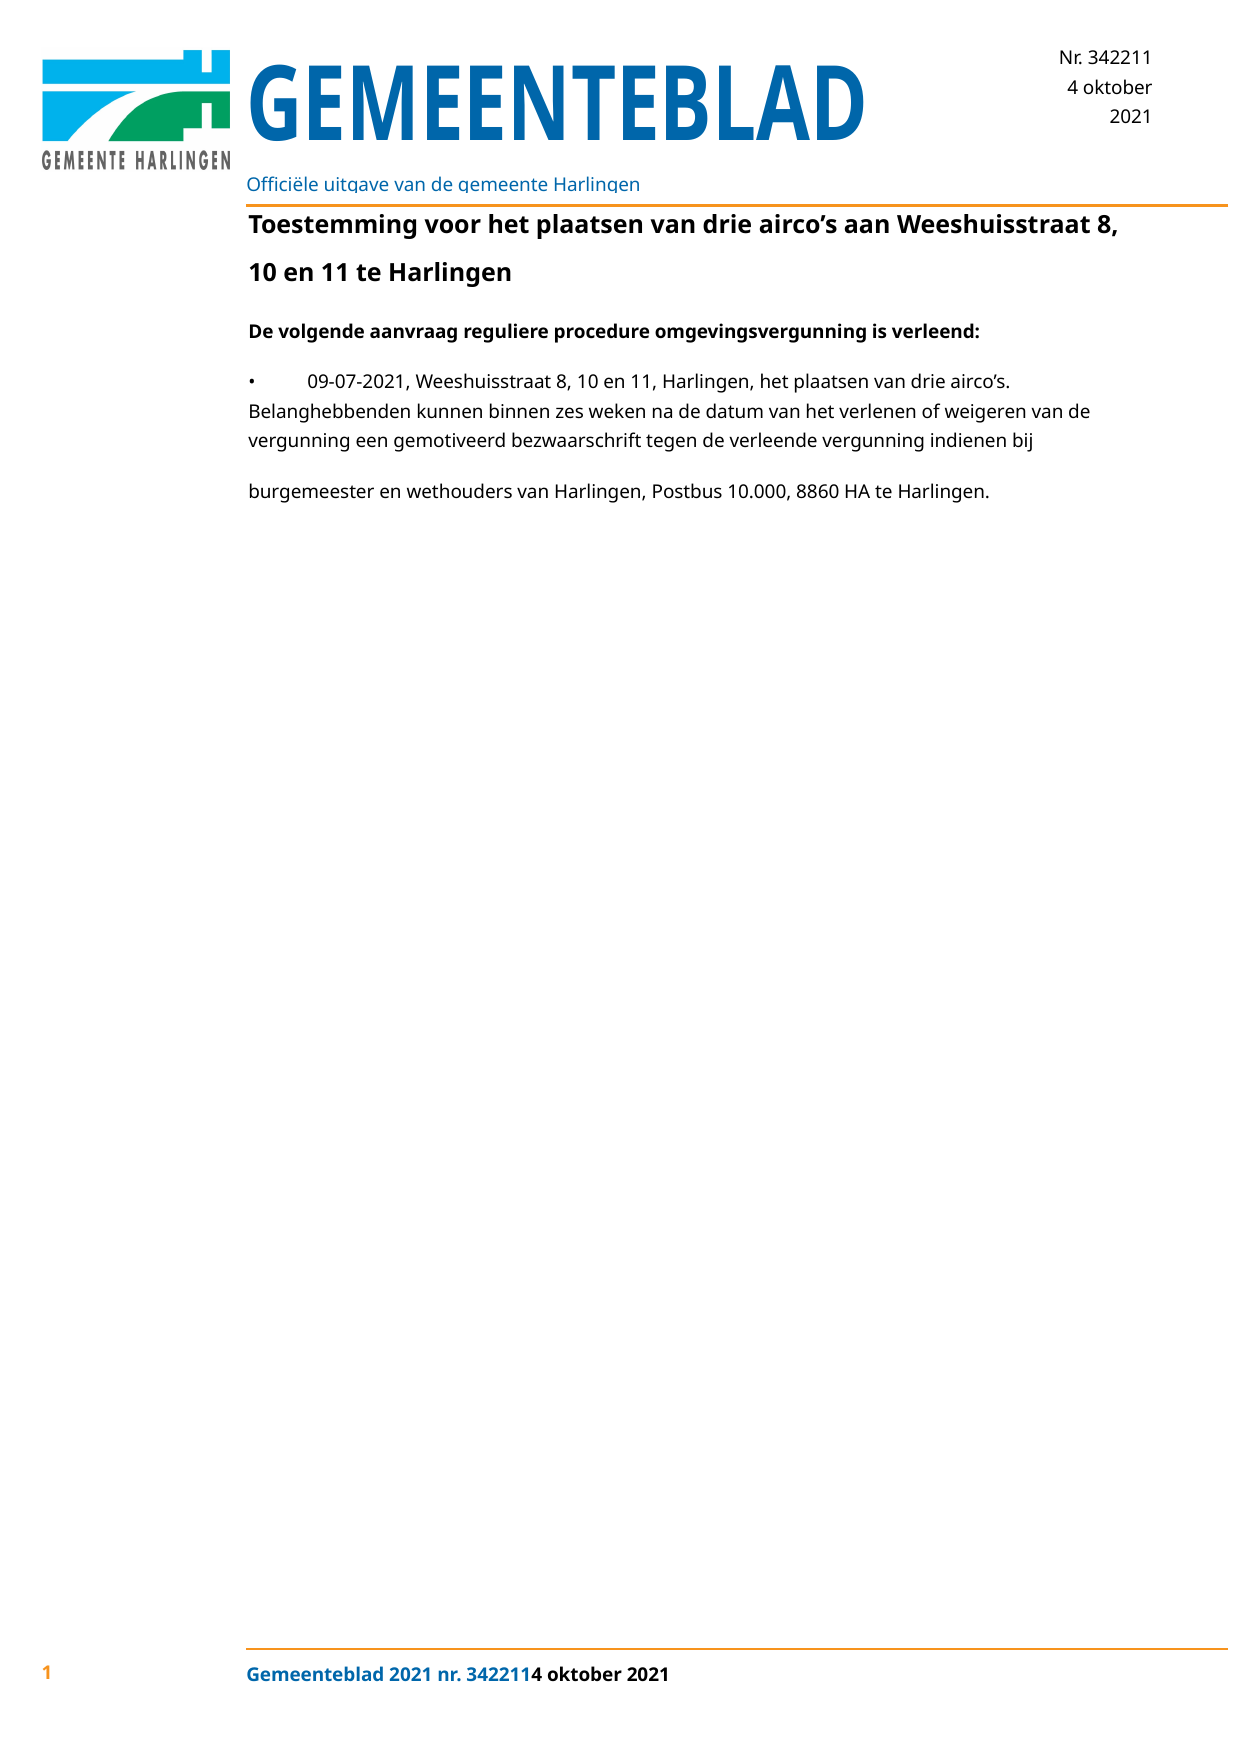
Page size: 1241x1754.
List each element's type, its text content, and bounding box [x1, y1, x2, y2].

list 09-07-2021, Weeshuisstraat 8, 10 en 11, Harlingen, het plaatsen van drie airco’s. [248, 368, 1152, 394]
text Toestemming voor het plaatsen van drie airco’s aan Weeshuisstraat 8, 10 en 11 te Harlingen [248, 207, 1152, 288]
picture [41, 47, 231, 172]
text Belanghebbenden kunnen binnen zes weken na de datum van het verlenen of weigeren van de vergunning een gemotiveerd bezwaarschrift tegen de verleende vergunning indienen bij [248, 398, 1152, 453]
text burgemeester en wethouders van Harlingen, Postbus 10.000, 8860 HA te Harlingen. [248, 478, 1152, 504]
text De volgende aanvraag reguliere procedure omgevingsvergunning is verleend: [248, 318, 1152, 344]
